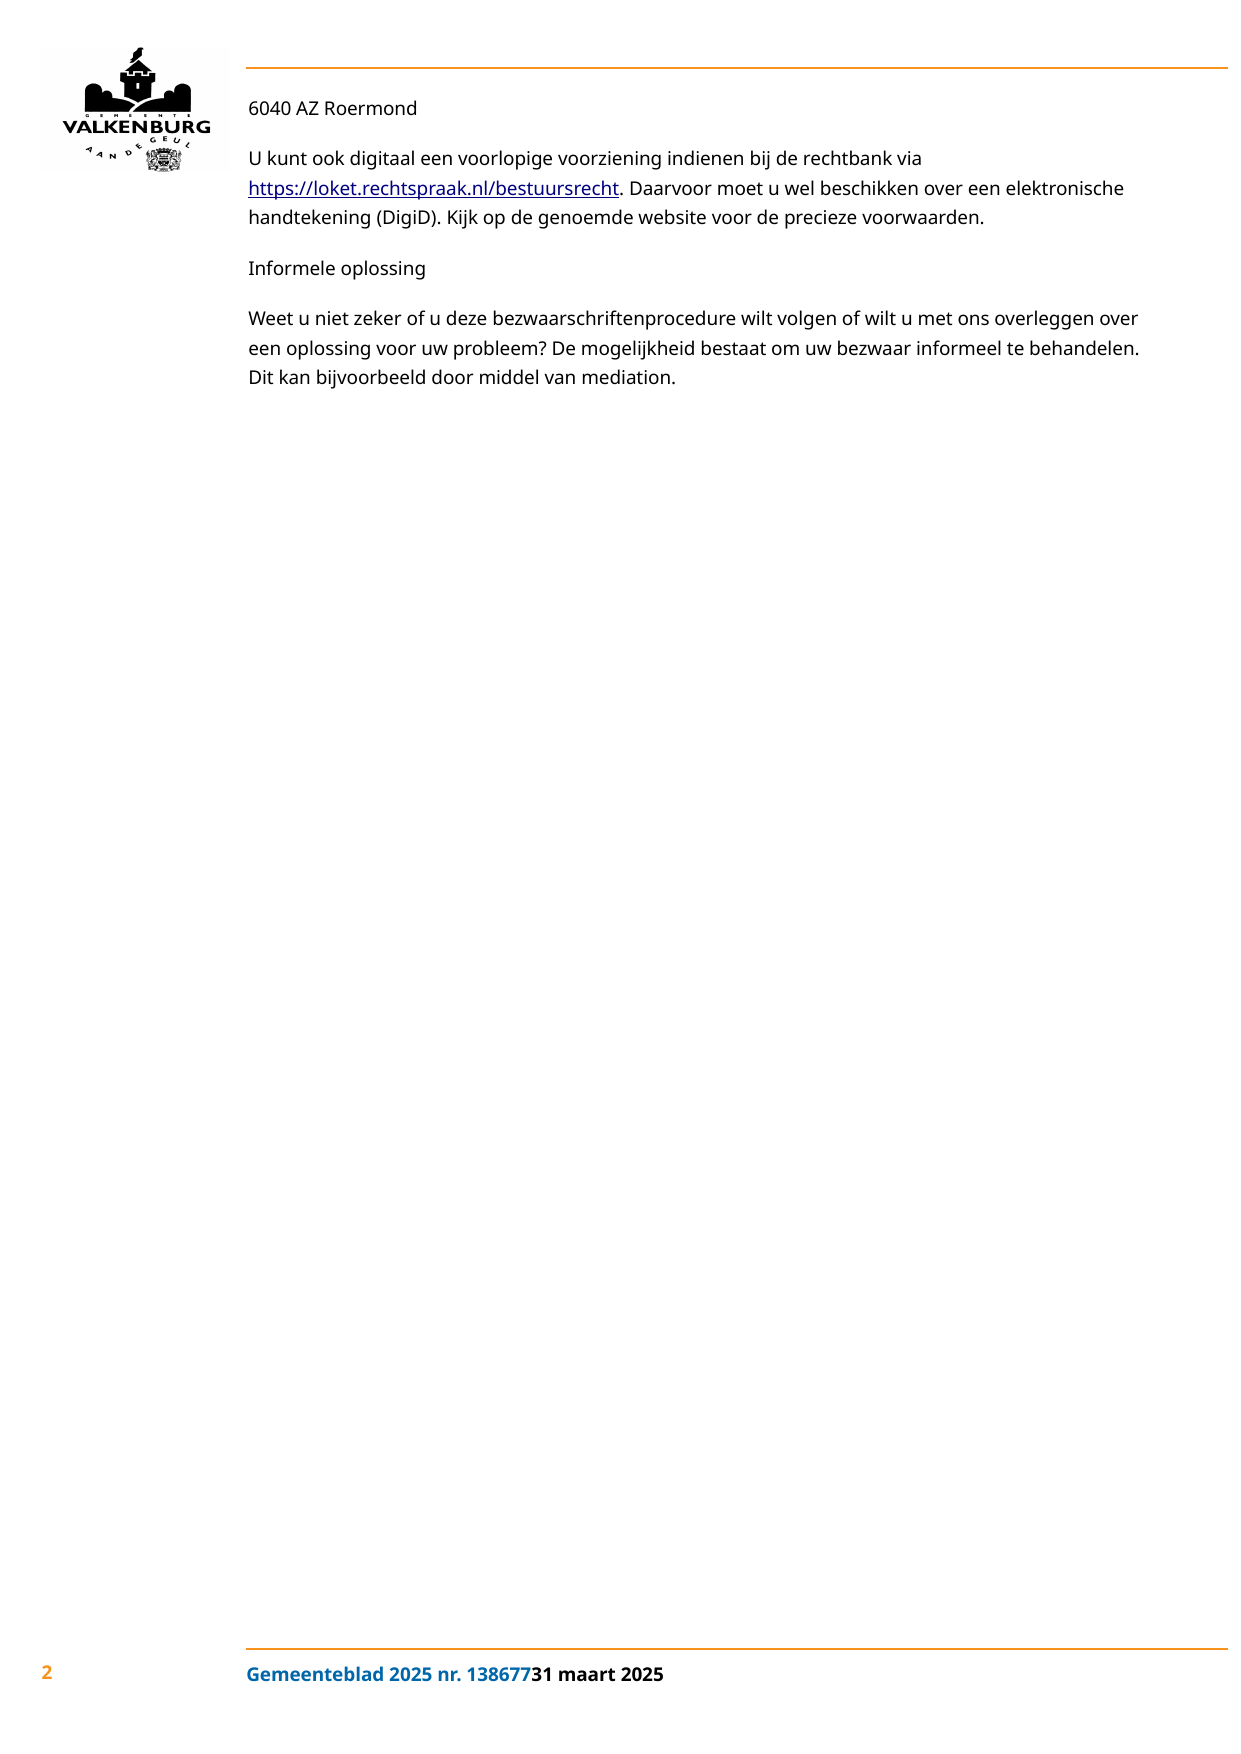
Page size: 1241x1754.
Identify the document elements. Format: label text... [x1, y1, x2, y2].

picture [41, 47, 231, 172]
text 6040 AZ Roermond [248, 95, 1152, 121]
text U kunt ook digitaal een voorlopige voorziening indienen bij de rechtbank via https://loket.rechtspraak.nl/bestuursrecht. Daarvoor moet u wel beschikken over een elektronische handtekening (DigiD). Kijk op de genoemde website voor de precieze voorwaarden. [248, 145, 1152, 230]
text Informele oplossing [248, 255, 1152, 281]
text Weet u niet zeker of u deze bezwaarschriftenprocedure wilt volgen of wilt u met ons overleggen over een oplossing voor uw probleem? De mogelijkheid bestaat om uw bezwaar informeel te behandelen. Dit kan bijvoorbeeld door middel van mediation. [248, 305, 1152, 390]
